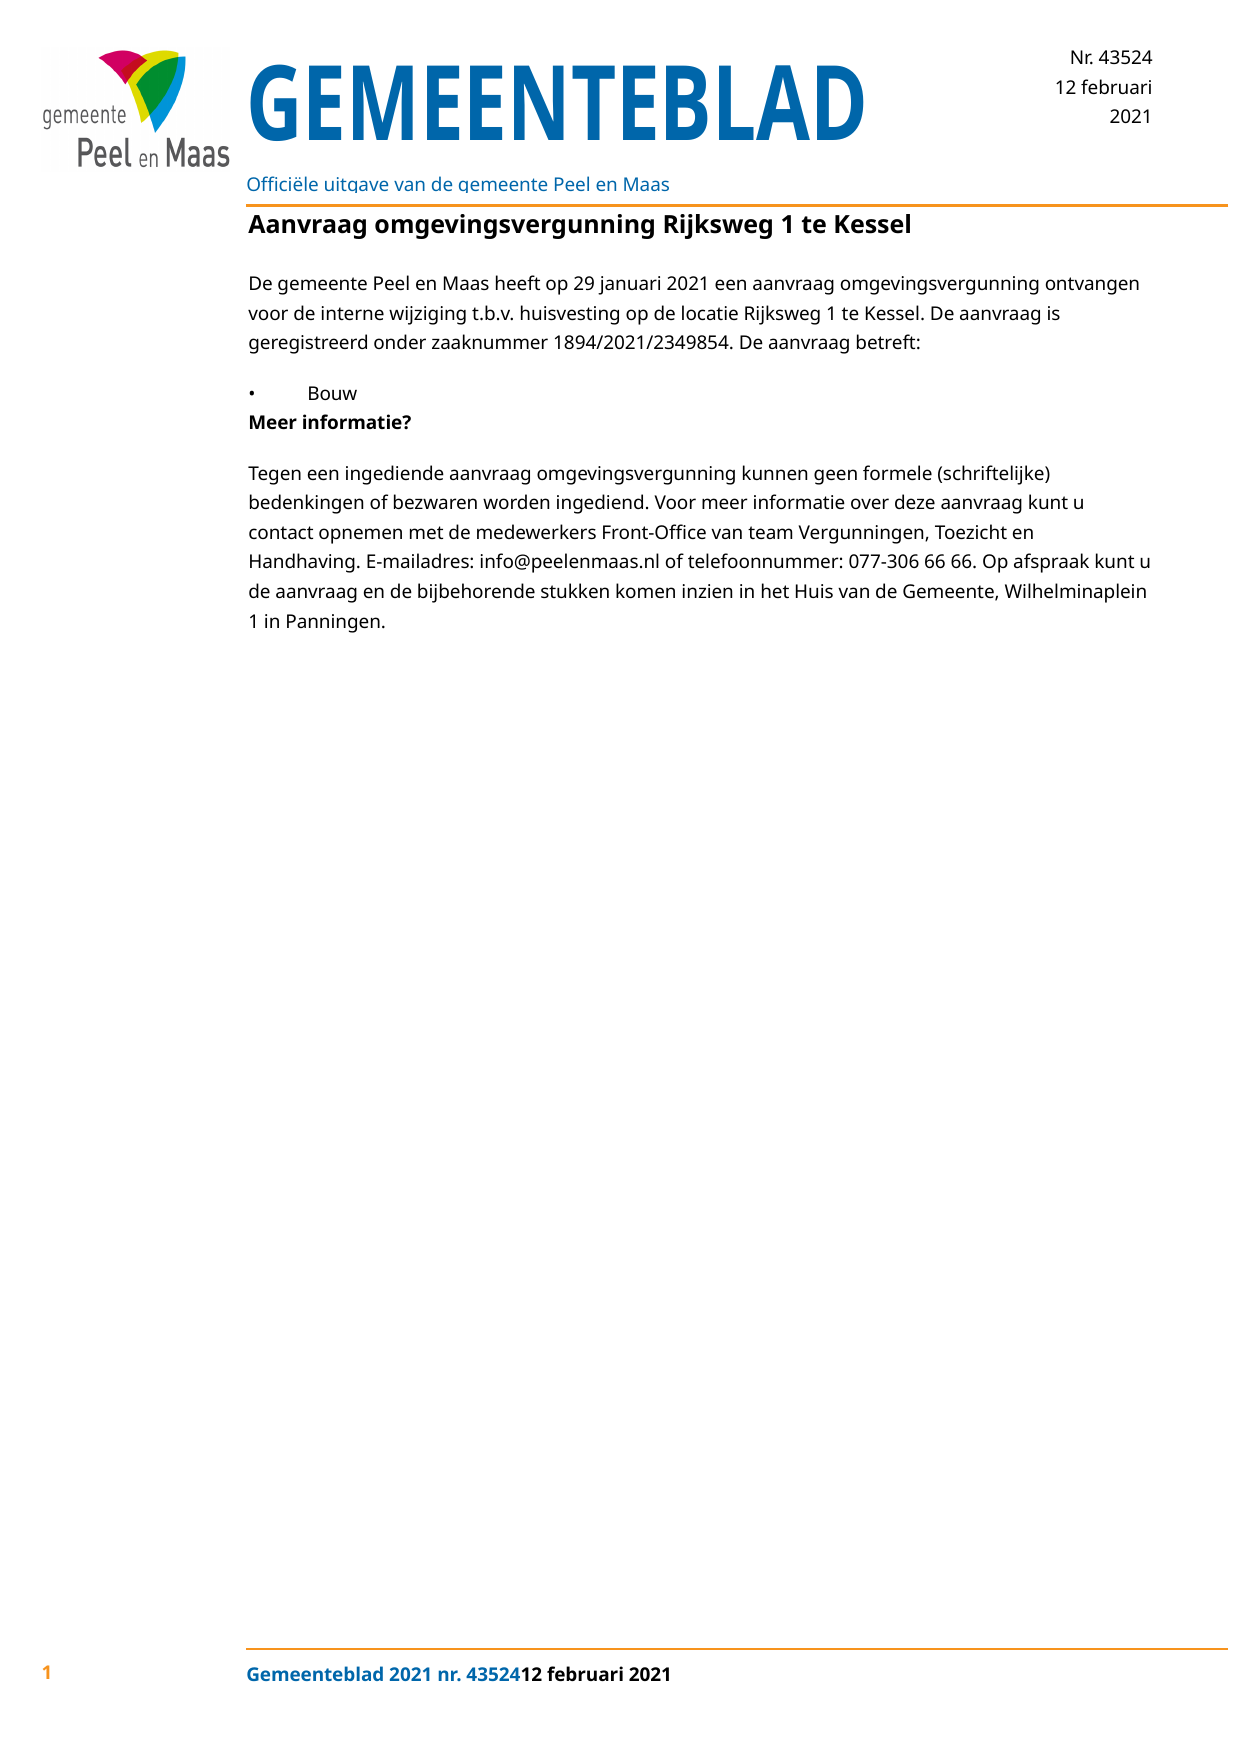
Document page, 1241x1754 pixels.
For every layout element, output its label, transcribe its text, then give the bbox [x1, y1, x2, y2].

text De gemeente Peel en Maas heeft op 29 januari 2021 een aanvraag omgevingsvergunning ontvangen voor de interne wijziging t.b.v. huisvesting op de locatie Rijksweg 1 te Kessel. De aanvraag is geregistreerd onder zaaknummer 1894/2021/2349854. De aanvraag betreft: [248, 270, 1152, 355]
picture [41, 47, 231, 172]
text Tegen een ingediende aanvraag omgevingsvergunning kunnen geen formele (schriftelijke) bedenkingen of bezwaren worden ingediend. Voor meer informatie over deze aanvraag kunt u contact opnemen met de medewerkers Front-Office van team Vergunningen, Toezicht en Handhaving. E-mailadres: info@peelenmaas.nl of telefoonnummer: 077-306 66 66. Op afspraak kunt u de aanvraag en de bijbehorende stukken komen inzien in het Huis van de Gemeente, Wilhelminaplein 1 in Panningen. [248, 460, 1152, 633]
text Aanvraag omgevingsvergunning Rijksweg 1 te Kessel [248, 207, 1152, 241]
text Meer informatie? [248, 409, 1152, 435]
list Bouw [248, 380, 1152, 406]
